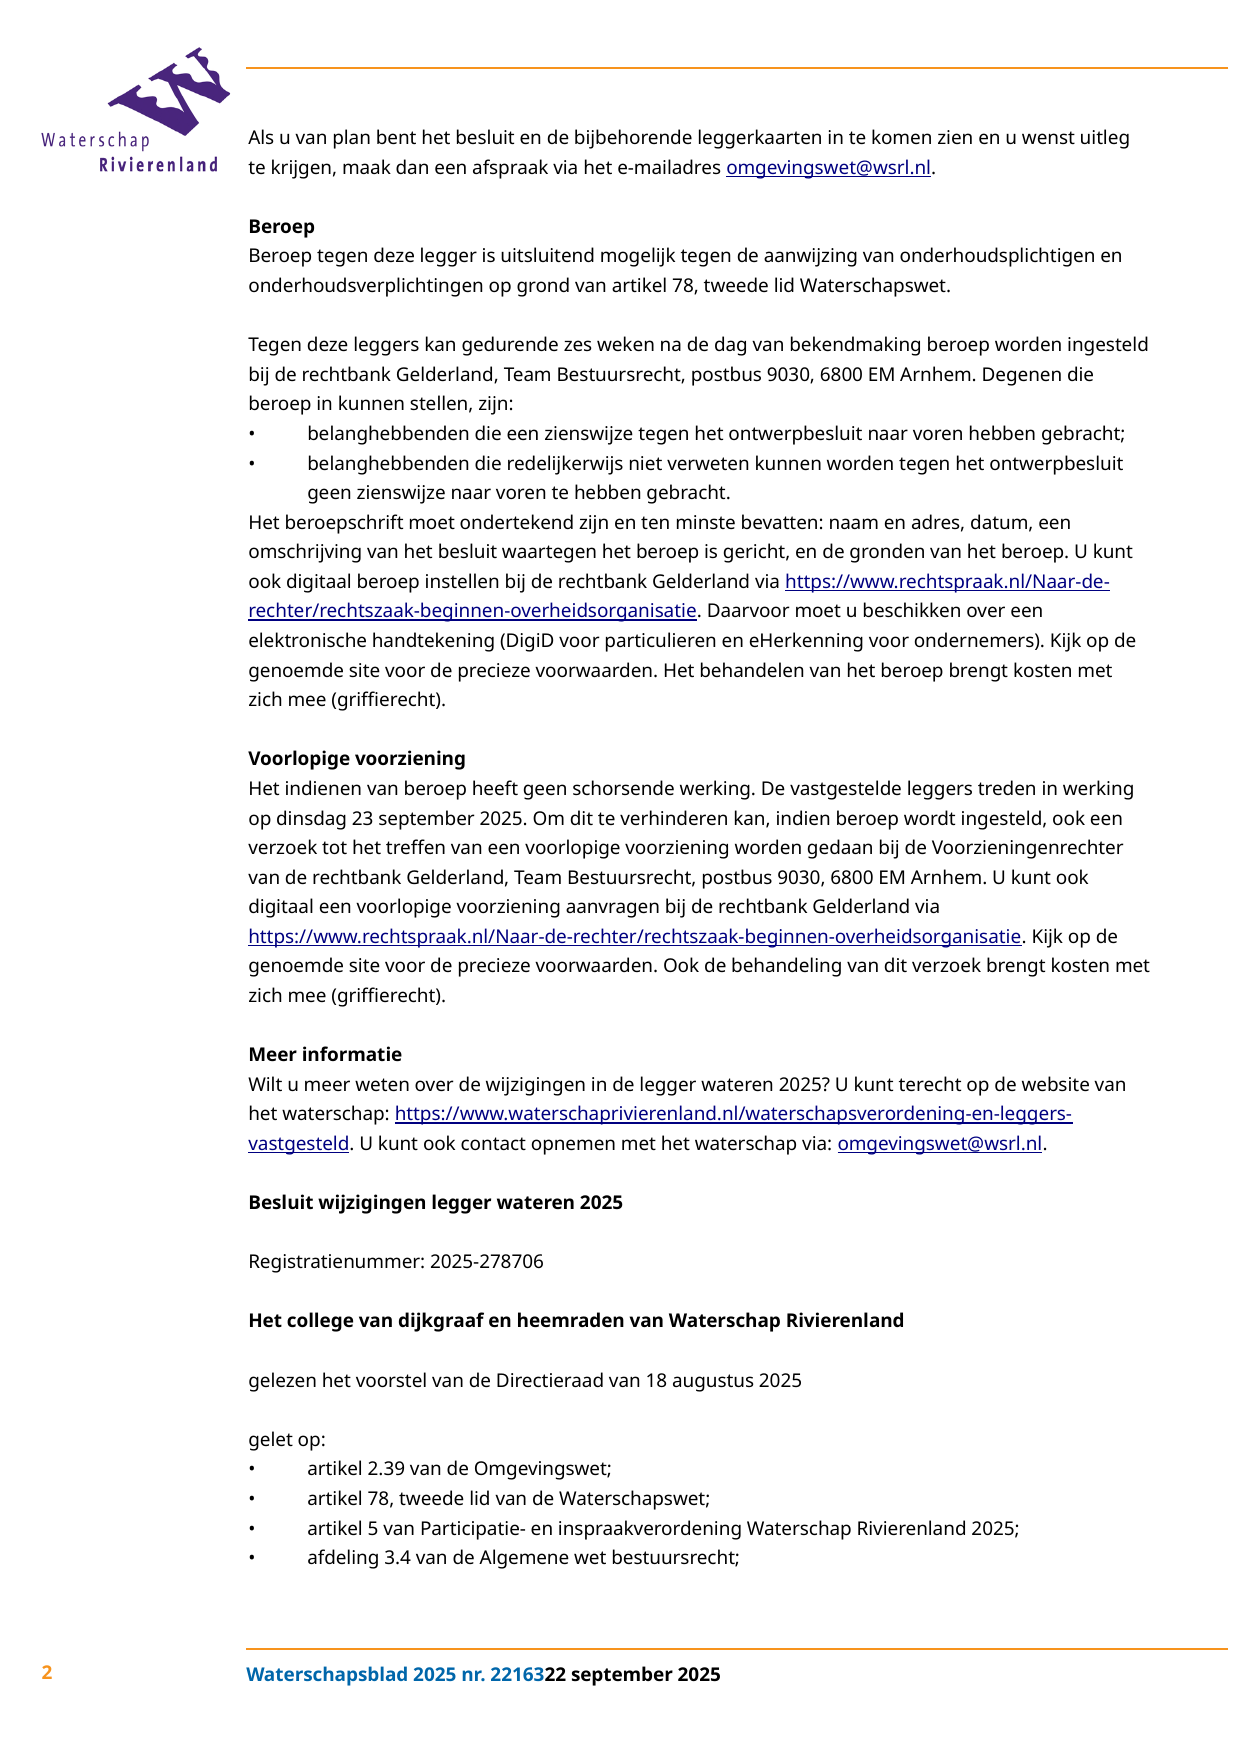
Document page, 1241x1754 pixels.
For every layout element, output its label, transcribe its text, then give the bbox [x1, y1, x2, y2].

text Meer informatie [248, 1041, 1152, 1067]
list belanghebbenden die een zienswijze tegen het ontwerpbesluit naar voren hebben gebracht; [248, 420, 1152, 446]
list belanghebbenden die redelijkerwijs niet verweten kunnen worden tegen het ontwerpbesluit geen zienswijze naar voren te hebben gebracht. [248, 450, 1152, 505]
text Tegen deze leggers kan gedurende zes weken na de dag van bekendmaking beroep worden ingesteld bij de rechtbank Gelderland, Team Bestuursrecht, postbus 9030, 6800 EM Arnhem. Degenen die beroep in kunnen stellen, zijn: [248, 331, 1152, 416]
text Beroep [248, 213, 1152, 239]
list artikel 5 van Participatie- en inspraakverordening Waterschap Rivierenland 2025; [248, 1515, 1152, 1541]
text gelet op: [248, 1426, 1152, 1452]
text Het beroepschrift moet ondertekend zijn en ten minste bevatten: naam en adres, datum, een omschrijving van het besluit waartegen het beroep is gericht, en de gronden van het beroep. U kunt ook digitaal beroep instellen bij de rechtbank Gelderland via https://www.rechtspraak.nl/Naar-de-rechter/rechtszaak-beginnen-overheidsorganisatie. Daarvoor moet u beschikken over een elektronische handtekening (DigiD voor particulieren en eHerkenning voor ondernemers). Kijk op de genoemde site voor de precieze voorwaarden. Het behandelen van het beroep brengt kosten met zich mee (griffierecht). [248, 509, 1152, 712]
text gelezen het voorstel van de Directieraad van 18 augustus 2025 [248, 1367, 1152, 1393]
list afdeling 3.4 van de Algemene wet bestuursrecht; [248, 1544, 1152, 1570]
picture [41, 47, 231, 172]
text Beroep tegen deze legger is uitsluitend mogelijk tegen de aanwijzing van onderhoudsplichtigen en onderhoudsverplichtingen op grond van artikel 78, tweede lid Waterschapswet. [248, 243, 1152, 298]
list artikel 2.39 van de Omgevingswet; [248, 1456, 1152, 1481]
text Voorlopige voorziening [248, 746, 1152, 771]
text Als u van plan bent het besluit en de bijbehorende leggerkaarten in te komen zien en u wenst uitleg te krijgen, maak dan een afspraak via het e-mailadres omgevingswet@wsrl.nl. [248, 124, 1152, 180]
list artikel 78, tweede lid van de Waterschapswet; [248, 1485, 1152, 1511]
text Het indienen van beroep heeft geen schorsende werking. De vastgestelde leggers treden in werking op dinsdag 23 september 2025. Om dit te verhinderen kan, indien beroep wordt ingesteld, ook een verzoek tot het treffen van een voorlopige voorziening worden gedaan bij de Voorzieningenrechter van de rechtbank Gelderland, Team Bestuursrecht, postbus 9030, 6800 EM Arnhem. U kunt ook digitaal een voorlopige voorziening aanvragen bij de rechtbank Gelderland via https://www.rechtspraak.nl/Naar-de-rechter/rechtszaak-beginnen-overheidsorganisatie. Kijk op de genoemde site voor de precieze voorwaarden. Ook de behandeling van dit verzoek brengt kosten met zich mee (griffierecht). [248, 775, 1152, 1008]
text Registratienummer: 2025-278706 [248, 1248, 1152, 1274]
text Wilt u meer weten over de wijzigingen in de legger wateren 2025? U kunt terecht op de website van het waterschap: https://www.waterschaprivierenland.nl/waterschapsverordening-en-leggers-vastgesteld. U kunt ook contact opnemen met het waterschap via: omgevingswet@wsrl.nl. [248, 1071, 1152, 1156]
text Besluit wijzigingen legger wateren 2025 [248, 1189, 1152, 1215]
text Het college van dijkgraaf en heemraden van Waterschap Rivierenland [248, 1308, 1152, 1333]
